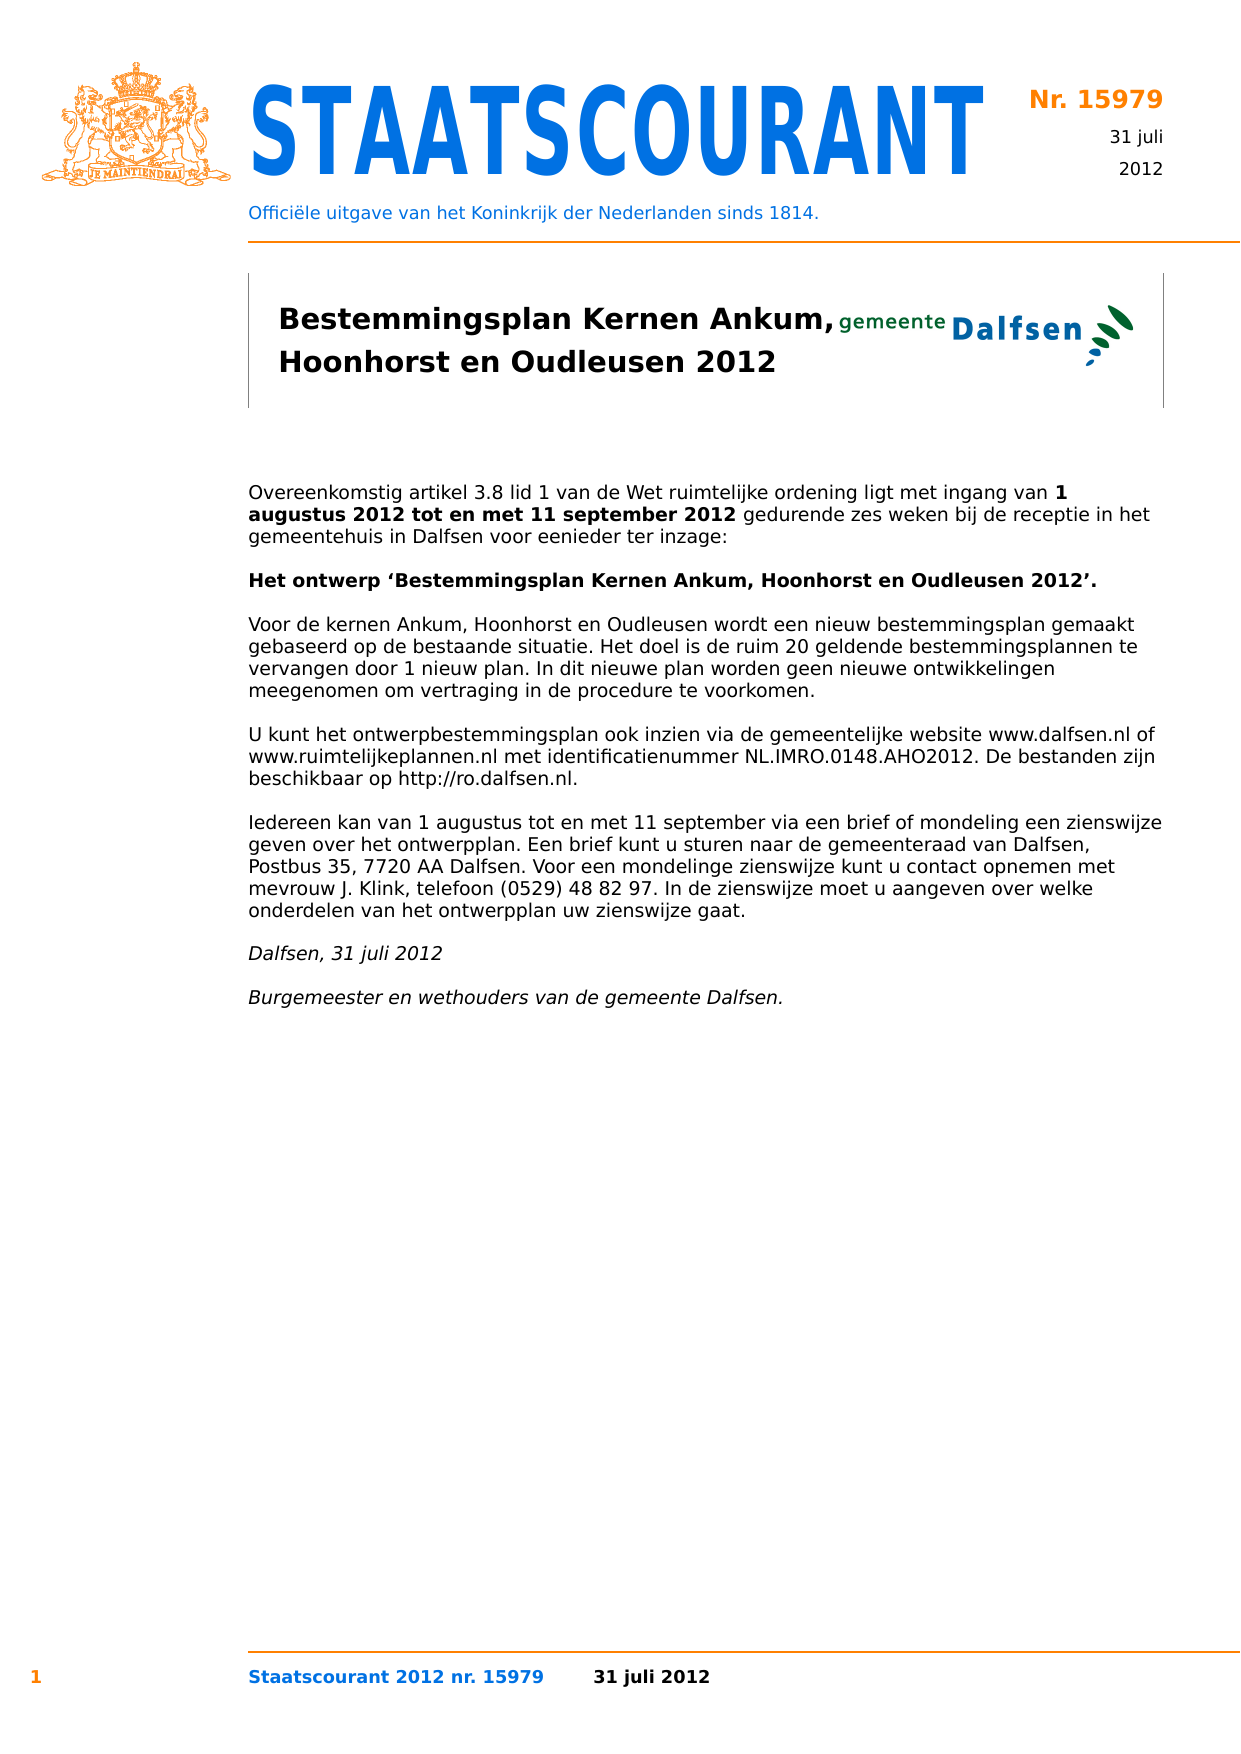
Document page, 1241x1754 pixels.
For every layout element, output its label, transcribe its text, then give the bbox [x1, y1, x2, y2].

text Voor de kernen Ankum, Hoonhorst en Oudleusen wordt een nieuw bestemmingsplan gemaakt gebaseerd op de bestaande situatie. Het doel is de ruim 20 geldende bestemmingsplannen te vervangen door 1 nieuw plan. In dit nieuwe plan worden geen nieuwe ontwikkelingen meegenomen om vertraging in de procedure te voorkomen. [248, 614, 1163, 702]
text Het ontwerp ‘Bestemmingsplan Kernen Ankum, Hoonhorst en Oudleusen 2012’. [248, 570, 1163, 592]
table_header Nr. 15979 [998, 62, 1240, 121]
table_header [25, 62, 248, 241]
text Dalfsen, 31 juli 2012 [248, 943, 1163, 965]
picture [41, 62, 231, 186]
text Burgemeester en wethouders van de gemeente Dalfsen. [248, 987, 1163, 1009]
picture [838, 302, 1134, 368]
text Overeenkomstig artikel 3.8 lid 1 van de Wet ruimtelijke ordening ligt met ingang van 1 augustus 2012 tot en met 11 september 2012 gedurende zes weken bij de receptie in het gemeentehuis in Dalfsen voor eenieder ter inzage: [248, 482, 1163, 548]
text U kunt het ontwerpbestemmingsplan ook inzien via de gemeentelijke website www.dalfsen.nl of www.ruimtelijkeplannen.nl met identificatienummer NL.IMRO.0148.AHO2012. De bestanden zijn beschikbaar op http://ro.dalfsen.nl. [248, 724, 1163, 790]
table_header STAATSCOURANT [248, 62, 998, 203]
subtitle Bestemmingsplan Kernen Ankum, Hoonhorst en Oudleusen 2012 [249, 273, 1163, 408]
table_cell Officiële uitgave van het Koninkrijk der Nederlanden sinds 1814. [248, 203, 1240, 241]
table_cell 2012 [998, 153, 1240, 203]
text Iedereen kan van 1 augustus tot en met 11 september via een brief of mondeling een zienswijze geven over het ontwerpplan. Een brief kunt u sturen naar de gemeenteraad van Dalfsen, Postbus 35, 7720 AA Dalfsen. Voor een mondelinge zienswijze kunt u contact opnemen met mevrouw J. Klink, telefoon (0529) 48 82 97. In de zienswijze moet u aangeven over welke onderdelen van het ontwerpplan uw zienswijze gaat. [248, 812, 1163, 921]
table_cell 31 juli [998, 121, 1240, 153]
